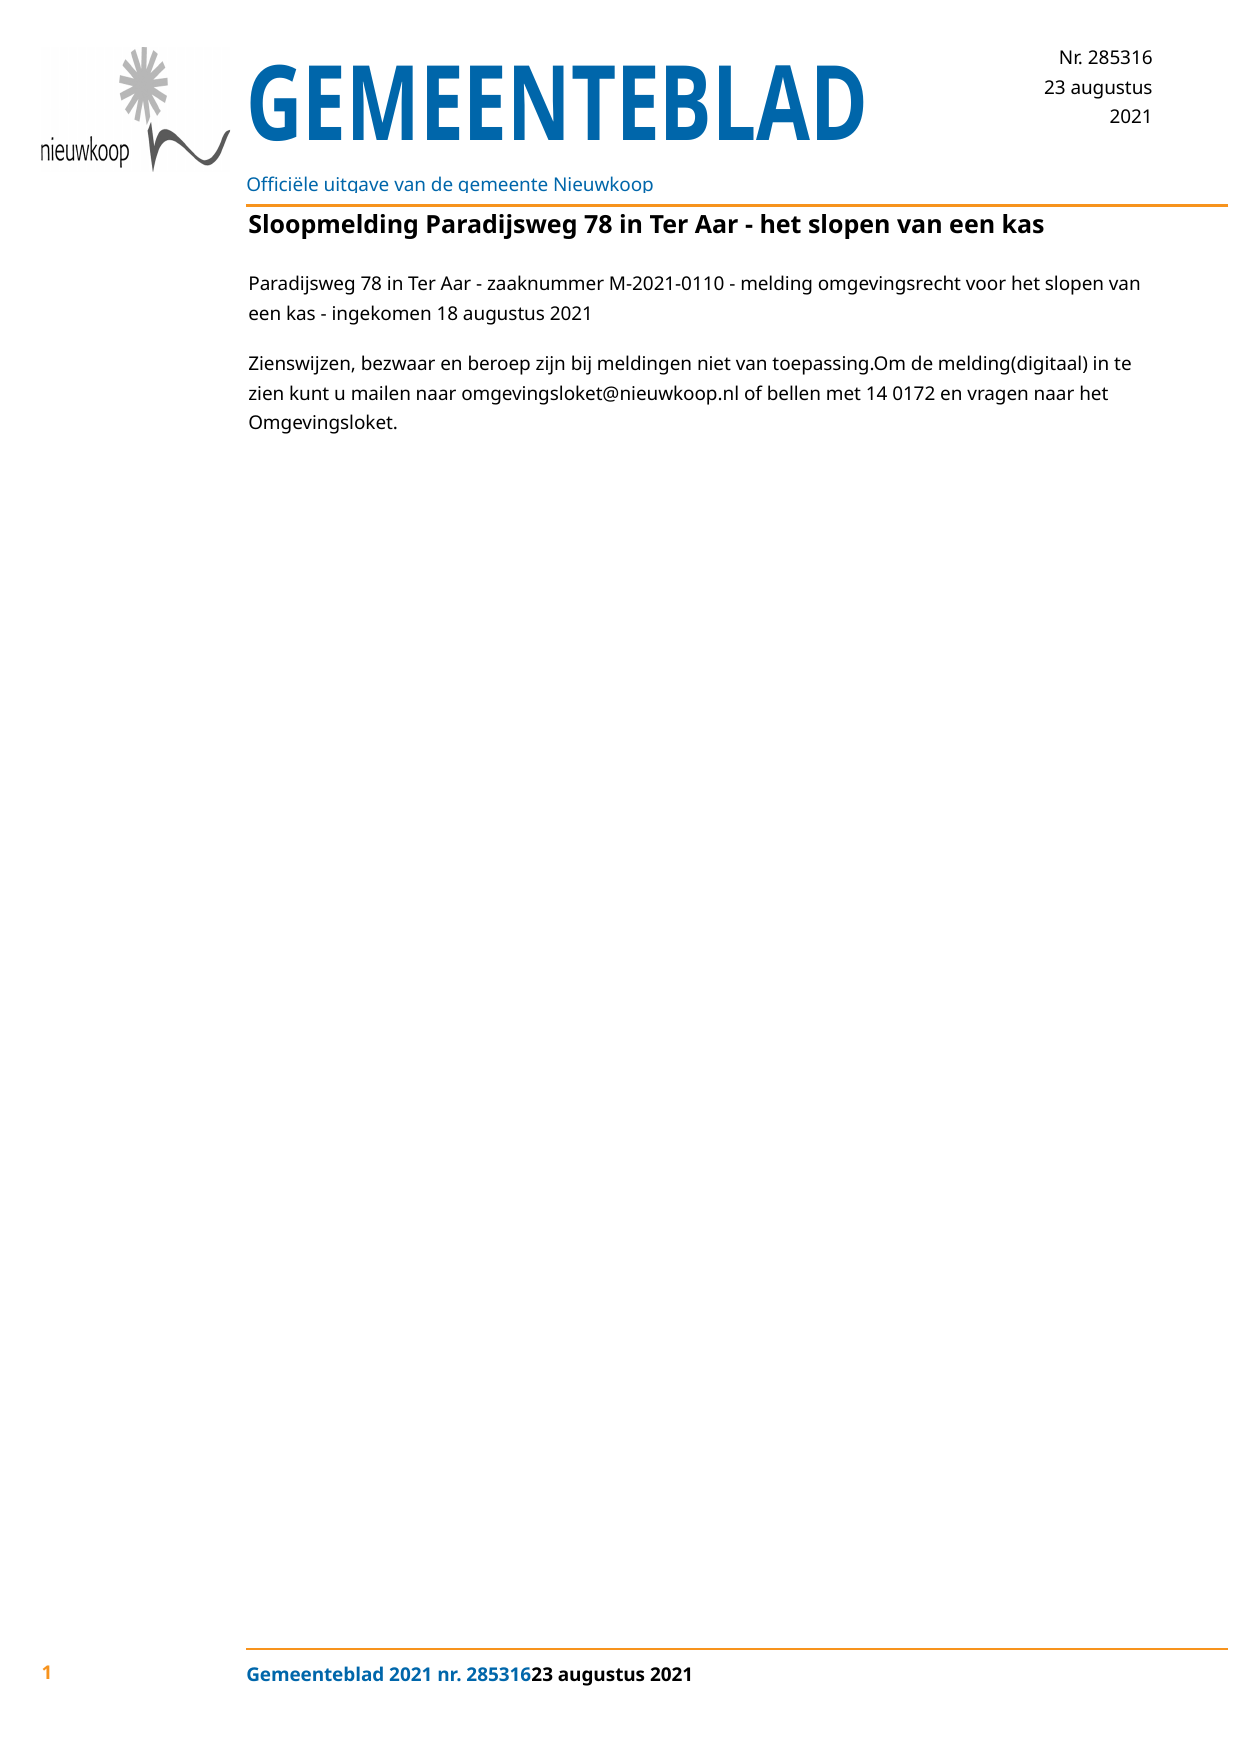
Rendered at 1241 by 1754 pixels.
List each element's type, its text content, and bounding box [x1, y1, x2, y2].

picture [41, 47, 231, 172]
text Zienswijzen, bezwaar en beroep zijn bij meldingen niet van toepassing.Om de melding(digitaal) in te zien kunt u mailen naar omgevingsloket@nieuwkoop.nl of bellen met 14 0172 en vragen naar het Omgevingsloket. [248, 350, 1152, 435]
text Sloopmelding Paradijsweg 78 in Ter Aar - het slopen van een kas [248, 207, 1152, 241]
text Paradijsweg 78 in Ter Aar - zaaknummer M-2021-0110 - melding omgevingsrecht voor het slopen van een kas - ingekomen 18 augustus 2021 [248, 270, 1152, 326]
